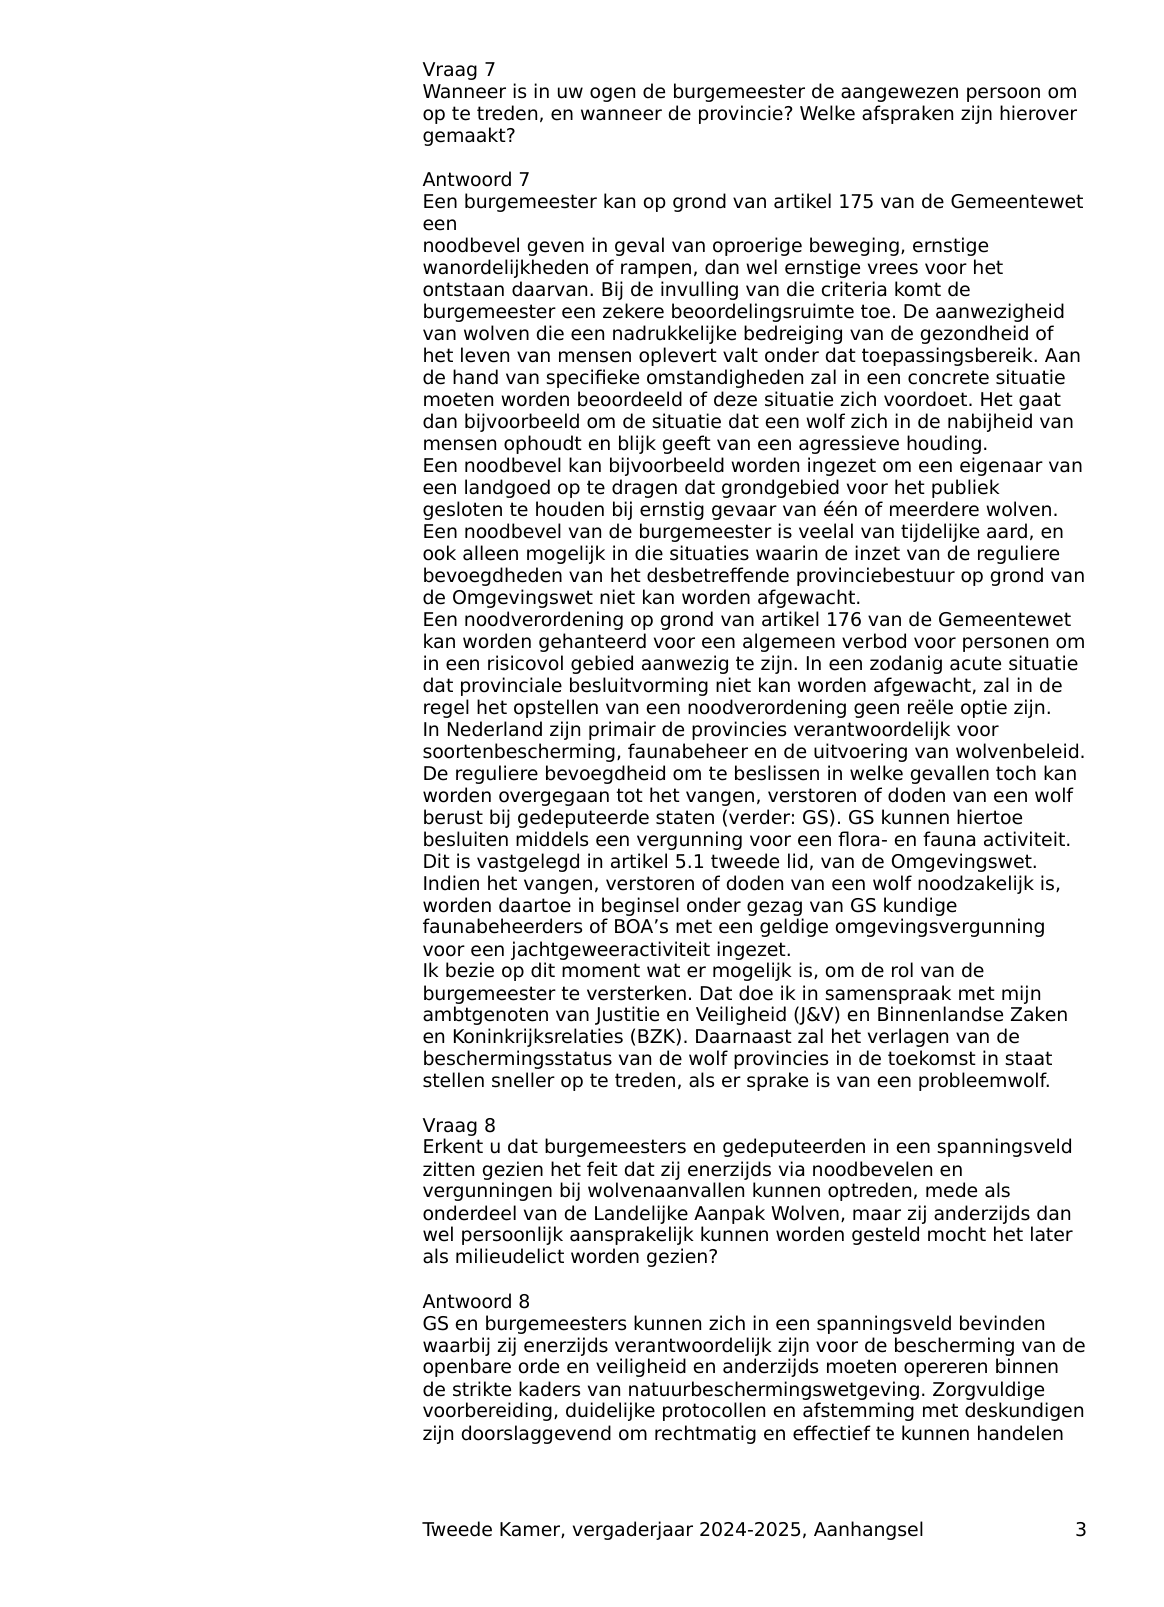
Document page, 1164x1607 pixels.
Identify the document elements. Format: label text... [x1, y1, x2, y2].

text Erkent u dat burgemeesters en gedeputeerden in een spanningsveld zitten gezien het feit dat zij enerzijds via noodbevelen en vergunningen bij wolvenaanvallen kunnen optreden, mede als onderdeel van de Landelijke Aanpak Wolven, maar zij anderzijds dan wel persoonlijk aansprakelijk kunnen worden gesteld mocht het later als milieudelict worden gezien? [422, 1136, 1087, 1268]
text Vraag 7 [422, 59, 1087, 81]
text Wanneer is in uw ogen de burgemeester de aangewezen persoon om op te treden, en wanneer de provincie? Welke afspraken zijn hierover gemaakt? [422, 81, 1087, 147]
text Een noodverordening op grond van artikel 176 van de Gemeentewet kan worden gehanteerd voor een algemeen verbod voor personen om in een risicovol gebied aanwezig te zijn. In een zodanig acute situatie dat provinciale besluitvorming niet kan worden afgewacht, zal in de regel het opstellen van een noodverordening geen reële optie zijn. [422, 609, 1087, 719]
text noodbevel geven in geval van oproerige beweging, ernstige wanordelijkheden of rampen, dan wel ernstige vrees voor het ontstaan daarvan. Bij de invulling van die criteria komt de burgemeester een zekere beoordelingsruimte toe. De aanwezigheid van wolven die een nadrukkelijke bedreiging van de gezondheid of het leven van mensen oplevert valt onder dat toepassingsbereik. Aan de hand van specifieke omstandigheden zal in een concrete situatie moeten worden beoordeeld of deze situatie zich voordoet. Het gaat dan bijvoorbeeld om de situatie dat een wolf zich in de nabijheid van mensen ophoudt en blijk geeft van een agressieve houding. [422, 235, 1087, 455]
text Ik bezie op dit moment wat er mogelijk is, om de rol van de burgemeester te versterken. Dat doe ik in samenspraak met mijn ambtgenoten van Justitie en Veiligheid (J&V) en Binnenlandse Zaken en Koninkrijksrelaties (BZK). Daarnaast zal het verlagen van de beschermingsstatus van de wolf provincies in de toekomst in staat stellen sneller op te treden, als er sprake is van een probleemwolf. [422, 960, 1087, 1092]
text In Nederland zijn primair de provincies verantwoordelijk voor soortenbescherming, faunabeheer en de uitvoering van wolvenbeleid. De reguliere bevoegdheid om te beslissen in welke gevallen toch kan worden overgegaan tot het vangen, verstoren of doden van een wolf berust bij gedeputeerde staten (verder: GS). GS kunnen hiertoe besluiten middels een vergunning voor een flora- en fauna activiteit. Dit is vastgelegd in artikel 5.1 tweede lid, van de Omgevingswet. Indien het vangen, verstoren of doden van een wolf noodzakelijk is, worden daartoe in beginsel onder gezag van GS kundige faunabeheerders of BOA’s met een geldige omgevingsvergunning voor een jachtgeweeractiviteit ingezet. [422, 719, 1087, 960]
text GS en burgemeesters kunnen zich in een spanningsveld bevinden waarbij zij enerzijds verantwoordelijk zijn voor de bescherming van de openbare orde en veiligheid en anderzijds moeten opereren binnen de strikte kaders van natuurbeschermingswetgeving. Zorgvuldige voorbereiding, duidelijke protocollen en afstemming met deskundigen zijn doorslaggevend om rechtmatig en effectief te kunnen handelen [422, 1312, 1087, 1444]
text Antwoord 8 [422, 1291, 1087, 1312]
text Vraag 8 [422, 1114, 1087, 1136]
text Een burgemeester kan op grond van artikel 175 van de Gemeentewet een [422, 191, 1087, 235]
text Een noodbevel kan bijvoorbeeld worden ingezet om een eigenaar van een landgoed op te dragen dat grondgebied voor het publiek gesloten te houden bij ernstig gevaar van één of meerdere wolven. Een noodbevel van de burgemeester is veelal van tijdelijke aard, en ook alleen mogelijk in die situaties waarin de inzet van de reguliere bevoegdheden van het desbetreffende provinciebestuur op grond van de Omgevingswet niet kan worden afgewacht. [422, 455, 1087, 609]
text Antwoord 7 [422, 169, 1087, 191]
